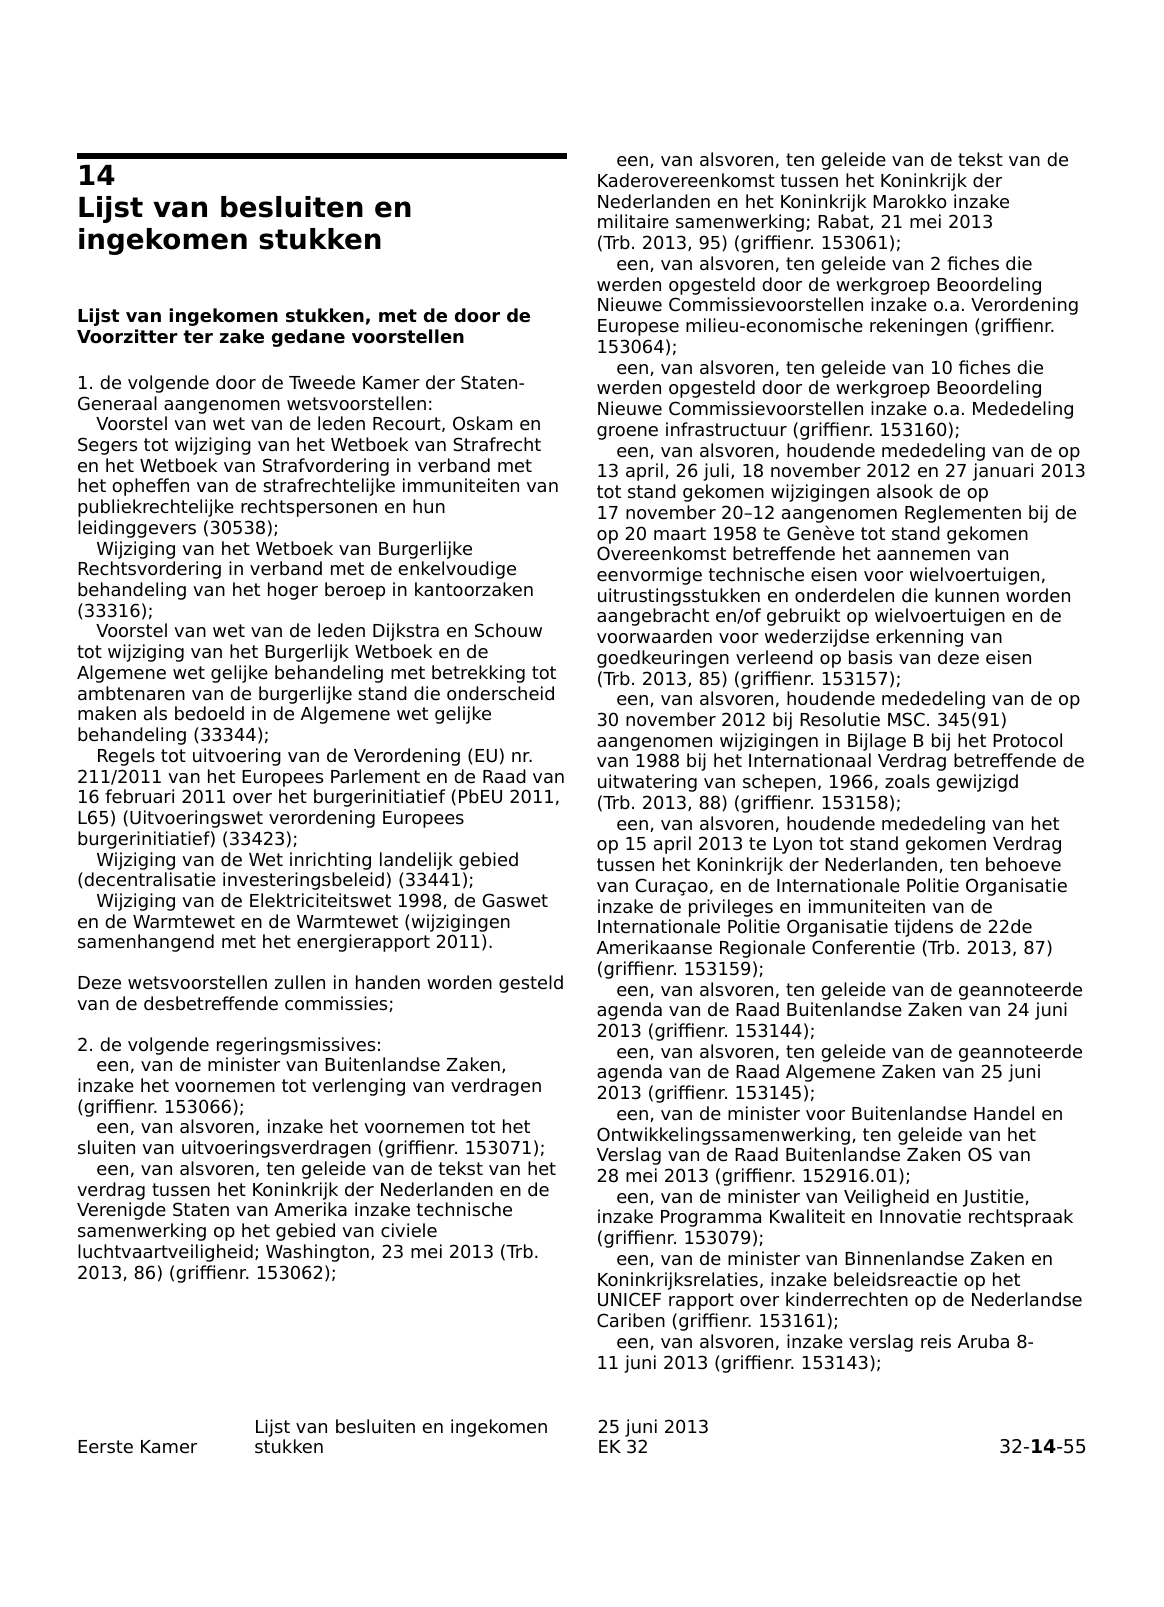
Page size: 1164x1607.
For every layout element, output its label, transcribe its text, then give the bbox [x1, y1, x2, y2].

text een, van alsvoren, ten geleide van 10 fiches die werden opgesteld door de werkgroep Beoordeling Nieuwe Commissievoorstellen inzake o.a. Mededeling groene infrastructuur (griffienr. 153160); [596, 357, 1087, 440]
text een, van alsvoren, inzake verslag reis Aruba 8-11 juni 2013 (griffienr. 153143); [596, 1332, 1087, 1373]
text een, van de minister van Buitenlandse Zaken, inzake het voornemen tot verlenging van verdragen (griffienr. 153066); [77, 1055, 567, 1117]
text 2. de volgende regeringsmissives: [77, 1034, 567, 1055]
text een, van alsvoren, houdende mededeling van het op 15 april 2013 te Lyon tot stand gekomen Verdrag tussen het Koninkrijk der Nederlanden, ten behoeve van Curaçao, en de Internationale Politie Organisatie inzake de privileges en immuniteiten van de Internationale Politie Organisatie tijdens de 22de Amerikaanse Regionale Conferentie (Trb. 2013, 87) (griffienr. 153159); [596, 813, 1087, 979]
text Wijziging van de Wet inrichting landelijk gebied (decentralisatie investeringsbeleid) (33441); [77, 849, 567, 891]
text een, van alsvoren, ten geleide van de geannoteerde agenda van de Raad Buitenlandse Zaken van 24 juni 2013 (griffienr. 153144); [596, 979, 1087, 1042]
text een, van alsvoren, houdende mededeling van de op 13 april, 26 juli, 18 november 2012 en 27 januari 2013 tot stand gekomen wijzigingen alsook de op 17 november 20–12 aangenomen Reglementen bij de op 20 maart 1958 te Genève tot stand gekomen Overeenkomst betreffende het aannemen van eenvormige technische eisen voor wielvoertuigen, uitrustingsstukken en onderdelen die kunnen worden aangebracht en/of gebruikt op wielvoertuigen en de voorwaarden voor wederzijdse erkenning van goedkeuringen verleend op basis van deze eisen (Trb. 2013, 85) (griffienr. 153157); [596, 440, 1087, 689]
text een, van alsvoren, ten geleide van de tekst van de Kaderovereenkomst tussen het Koninkrijk der Nederlanden en het Koninkrijk Marokko inzake militaire samenwerking; Rabat, 21 mei 2013 (Trb. 2013, 95) (griffienr. 153061); [596, 150, 1087, 254]
text Voorstel van wet van de leden Recourt, Oskam en Segers tot wijziging van het Wetboek van Strafrecht en het Wetboek van Strafvordering in verband met het opheffen van de strafrechtelijke immuniteiten van publiekrechtelijke rechtspersonen en hun leidinggevers (30538); [77, 414, 567, 538]
text Deze wetsvoorstellen zullen in handen worden gesteld van de desbetreffende commissies; [77, 973, 567, 1014]
subtitle Lijst van ingekomen stukken, met de door de Voorzitter ter zake gedane voorstellen [77, 306, 567, 348]
title 14 Lijst van besluiten en ingekomen stukken [77, 159, 567, 256]
text een, van alsvoren, ten geleide van de geannoteerde agenda van de Raad Algemene Zaken van 25 juni 2013 (griffienr. 153145); [596, 1042, 1087, 1104]
text een, van de minister voor Buitenlandse Handel en Ontwikkelingssamenwerking, ten geleide van het Verslag van de Raad Buitenlandse Zaken OS van 28 mei 2013 (griffienr. 152916.01); [596, 1104, 1087, 1187]
text Wijziging van de Elektriciteitswet 1998, de Gaswet en de Warmtewet en de Warmtewet (wijzigingen samenhangend met het energierapport 2011). [77, 891, 567, 953]
text een, van alsvoren, inzake het voornemen tot het sluiten van uitvoeringsverdragen (griffienr. 153071); [77, 1117, 567, 1159]
text een, van de minister van Binnenlandse Zaken en Koninkrijksrelaties, inzake beleidsreactie op het UNICEF rapport over kinderrechten op de Nederlandse Cariben (griffienr. 153161); [596, 1249, 1087, 1332]
text Regels tot uitvoering van de Verordening (EU) nr. 211/2011 van het Europees Parlement en de Raad van 16 februari 2011 over het burgerinitiatief (PbEU 2011, L65) (Uitvoeringswet verordening Europees burgerinitiatief) (33423); [77, 746, 567, 849]
text een, van alsvoren, houdende mededeling van de op 30 november 2012 bij Resolutie MSC. 345(91) aangenomen wijzigingen in Bijlage B bij het Protocol van 1988 bij het Internationaal Verdrag betreffende de uitwatering van schepen, 1966, zoals gewijzigd (Trb. 2013, 88) (griffienr. 153158); [596, 689, 1087, 813]
text 1. de volgende door de Tweede Kamer der Staten-Generaal aangenomen wetsvoorstellen: [77, 373, 567, 414]
text een, van alsvoren, ten geleide van de tekst van het verdrag tussen het Koninkrijk der Nederlanden en de Verenigde Staten van Amerika inzake technische samenwerking op het gebied van civiele luchtvaartveiligheid; Washington, 23 mei 2013 (Trb. 2013, 86) (griffienr. 153062); [77, 1159, 567, 1283]
text een, van de minister van Veiligheid en Justitie, inzake Programma Kwaliteit en Innovatie rechtspraak (griffienr. 153079); [596, 1187, 1087, 1249]
text een, van alsvoren, ten geleide van 2 fiches die werden opgesteld door de werkgroep Beoordeling Nieuwe Commissievoorstellen inzake o.a. Verordening Europese milieu-economische rekeningen (griffienr. 153064); [596, 254, 1087, 357]
text Voorstel van wet van de leden Dijkstra en Schouw tot wijziging van het Burgerlijk Wetboek en de Algemene wet gelijke behandeling met betrekking tot ambtenaren van de burgerlijke stand die onderscheid maken als bedoeld in de Algemene wet gelijke behandeling (33344); [77, 621, 567, 746]
text Wijziging van het Wetboek van Burgerlijke Rechtsvordering in verband met de enkelvoudige behandeling van het hoger beroep in kantoorzaken (33316); [77, 538, 567, 621]
